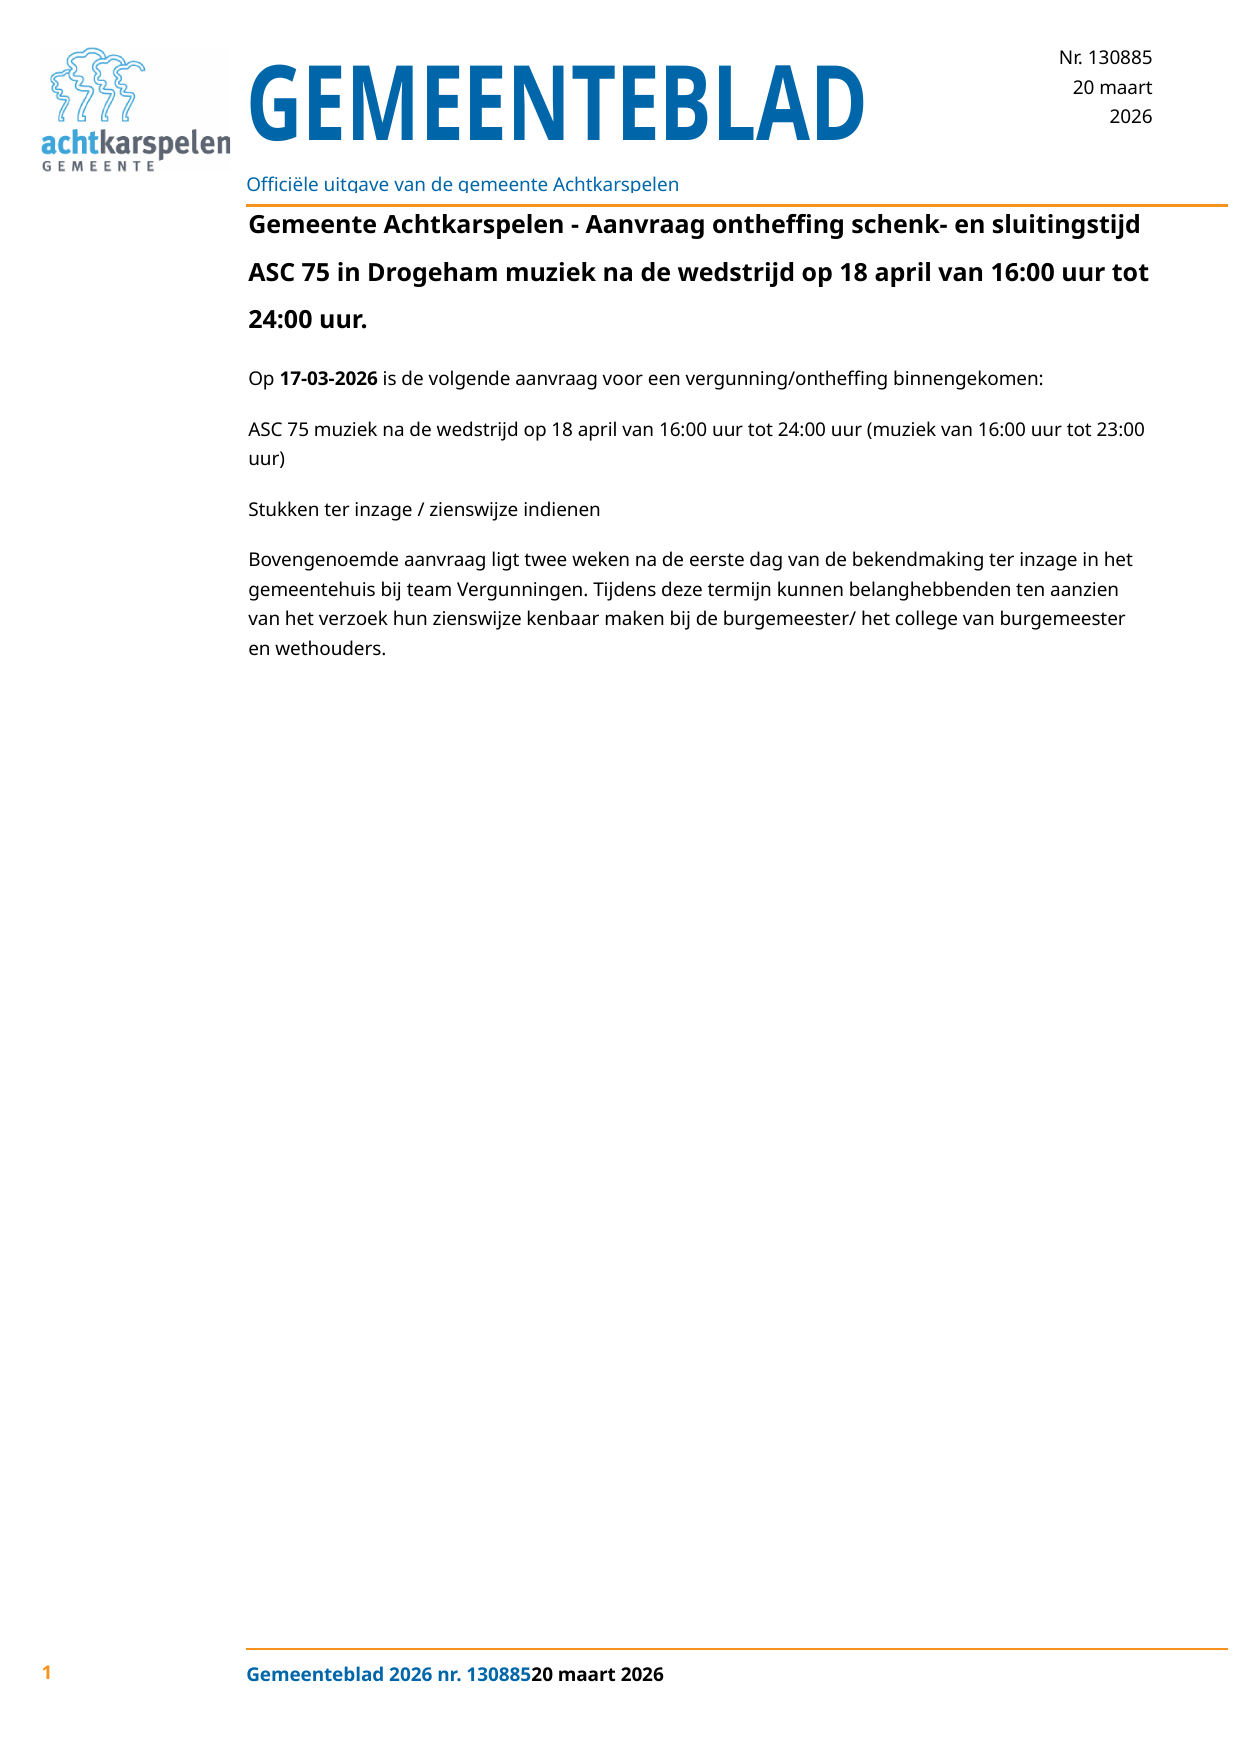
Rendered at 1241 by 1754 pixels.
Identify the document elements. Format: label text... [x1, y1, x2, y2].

text Op 17-03-2026 is de volgende aanvraag voor een vergunning/ontheffing binnengekomen: [248, 366, 1152, 391]
text Gemeente Achtkarspelen - Aanvraag ontheffing schenk- en sluitingstijd ASC 75 in Drogeham muziek na de wedstrijd op 18 april van 16:00 uur tot 24:00 uur. [248, 207, 1152, 336]
text Bovengenoemde aanvraag ligt twee weken na de eerste dag van de bekendmaking ter inzage in het gemeentehuis bij team Vergunningen. Tijdens deze termijn kunnen belanghebbenden ten aanzien van het verzoek hun zienswijze kenbaar maken bij de burgemeester/ het college van burgemeester en wethouders. [248, 546, 1152, 661]
text ASC 75 muziek na de wedstrijd op 18 april van 16:00 uur tot 24:00 uur (muziek van 16:00 uur tot 23:00 uur) [248, 416, 1152, 471]
text Stukken ter inzage / zienswijze indienen [248, 496, 1152, 522]
picture [41, 47, 231, 172]
